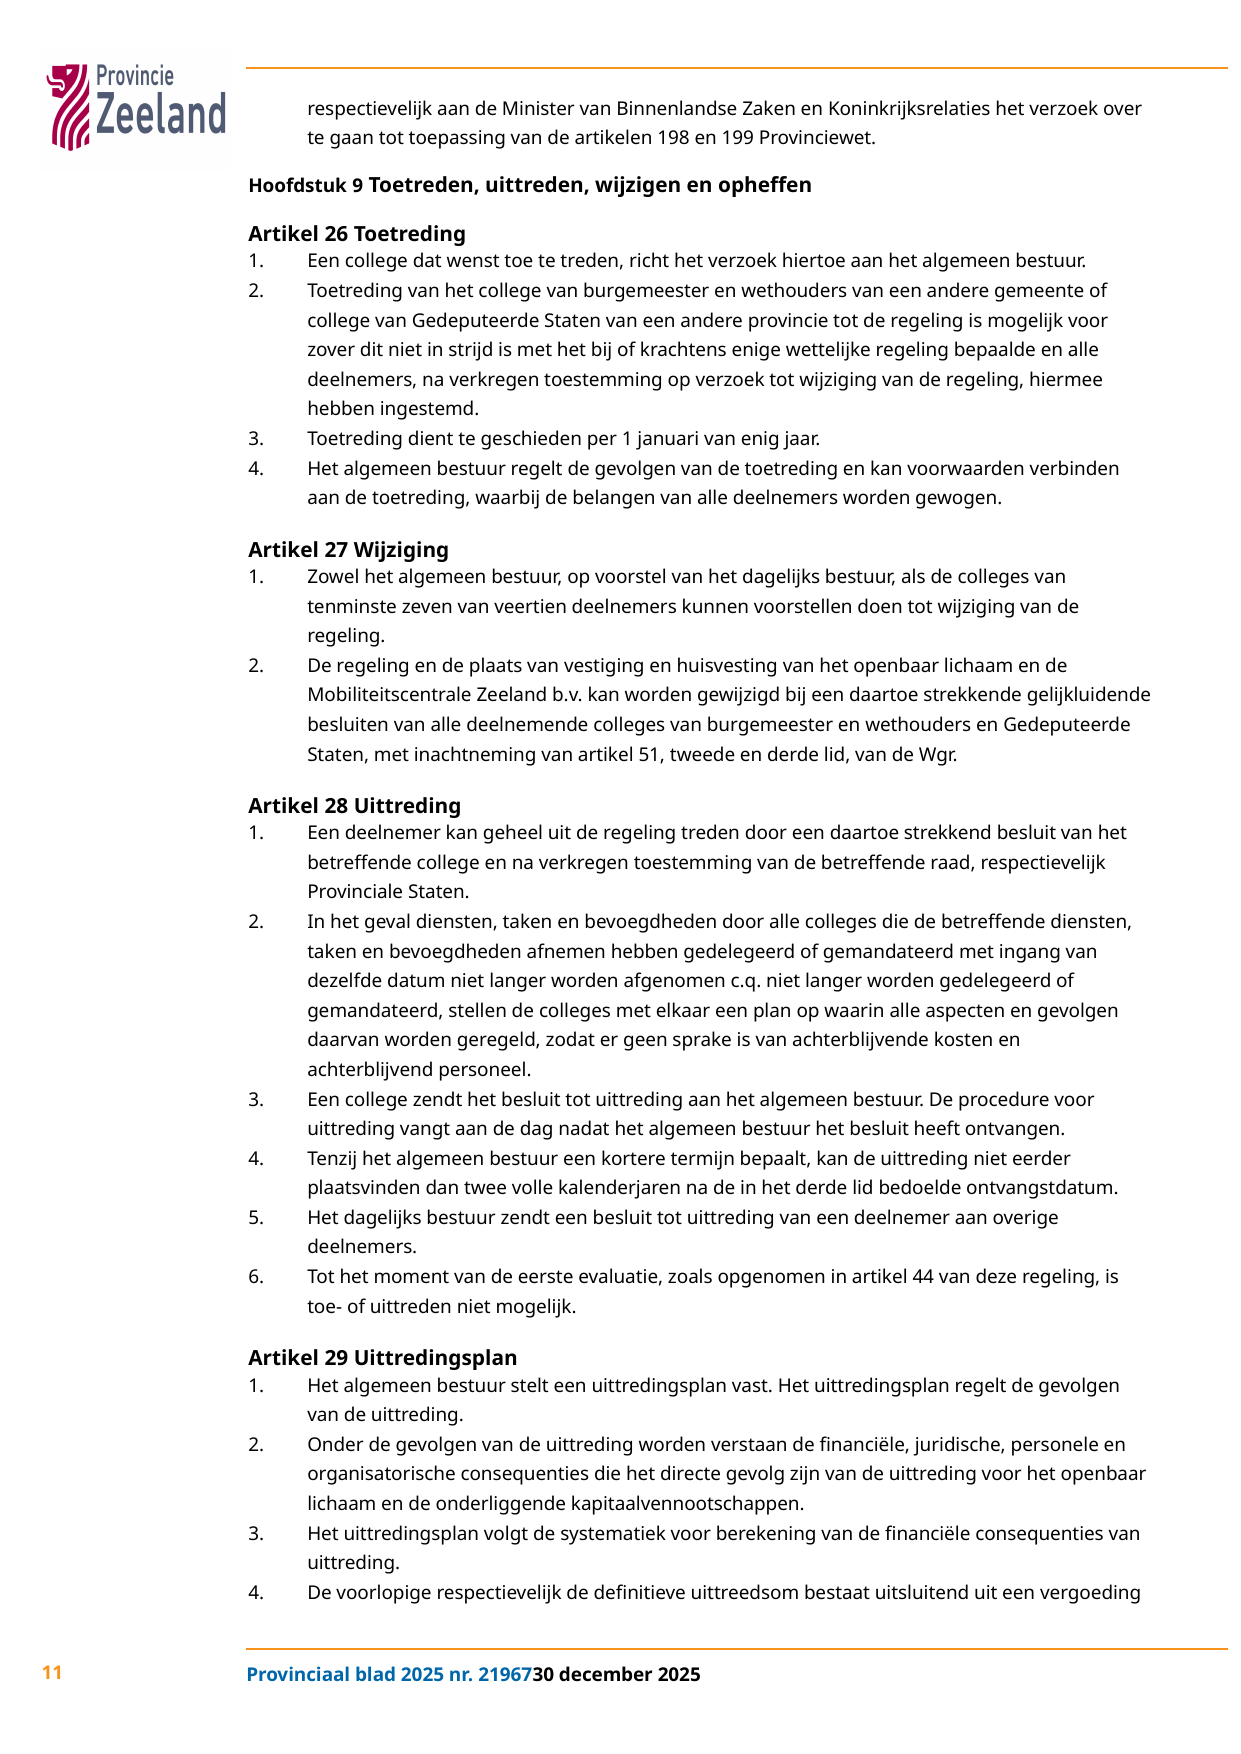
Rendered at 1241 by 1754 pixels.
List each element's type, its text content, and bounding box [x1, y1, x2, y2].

list Tenzij het algemeen bestuur een kortere termijn bepaalt, kan de uittreding niet eerder plaatsvinden dan twee volle kalenderjaren na de in het derde lid bedoelde ontvangstdatum. [248, 1145, 1152, 1200]
list In het geval diensten, taken en bevoegdheden door alle colleges die de betreffende diensten, taken en bevoegdheden afnemen hebben gedelegeerd of gemandateerd met ingang van dezelfde datum niet langer worden afgenomen c.q. niet langer worden gedelegeerd of gemandateerd, stellen de colleges met elkaar een plan op waarin alle aspecten en gevolgen daarvan worden geregeld, zodat er geen sprake is van achterblijvende kosten en achterblijvend personeel. [248, 908, 1152, 1082]
list Een college dat wenst toe te treden, richt het verzoek hiertoe aan het algemeen bestuur. [248, 248, 1152, 273]
text Artikel 27 Wijziging [248, 535, 1152, 563]
text Artikel 29 Uittredingsplan [248, 1343, 1152, 1372]
list Het dagelijks bestuur zendt een besluit tot uittreding van een deelnemer aan overige deelnemers. [248, 1204, 1152, 1259]
list Het algemeen bestuur regelt de gevolgen van de toetreding en kan voorwaarden verbinden aan de toetreding, waarbij de belangen van alle deelnemers worden gewogen. [248, 455, 1152, 510]
text Hoofdstuk 9 Toetreden, uittreden, wijzigen en opheffen [248, 170, 1152, 198]
list Een college zendt het besluit tot uittreding aan het algemeen bestuur. De procedure voor uittreding vangt aan de dag nadat het algemeen bestuur het besluit heeft ontvangen. [248, 1086, 1152, 1141]
list Tot het moment van de eerste evaluatie, zoals opgenomen in artikel 44 van deze regeling, is toe- of uittreden niet mogelijk. [248, 1263, 1152, 1319]
list respectievelijk aan de Minister van Binnenlandse Zaken en Koninkrijksrelaties het verzoek over te gaan tot toepassing van de artikelen 198 en 199 Provinciewet. [248, 95, 1152, 150]
list Zowel het algemeen bestuur, op voorstel van het dagelijks bestuur, als de colleges van tenminste zeven van veertien deelnemers kunnen voorstellen doen tot wijziging van de regeling. [248, 563, 1152, 648]
list Een deelnemer kan geheel uit de regeling treden door een daartoe strekkend besluit van het betreffende college en na verkregen toestemming van de betreffende raad, respectievelijk Provinciale Staten. [248, 819, 1152, 904]
list Het uittredingsplan volgt de systematiek voor berekening van de financiële consequenties van uittreding. [248, 1520, 1152, 1575]
list De voorlopige respectievelijk de definitieve uittreedsom bestaat uitsluitend uit een vergoeding [248, 1579, 1152, 1604]
list De regeling en de plaats van vestiging en huisvesting van het openbaar lichaam en de Mobiliteitscentrale Zeeland b.v. kan worden gewijzigd bij een daartoe strekkende gelijkluidende besluiten van alle deelnemende colleges van burgemeester en wethouders en Gedeputeerde Staten, met inachtneming van artikel 51, tweede en derde lid, van de Wgr. [248, 652, 1152, 766]
list Onder de gevolgen van de uittreding worden verstaan de financiële, juridische, personele en organisatorische consequenties die het directe gevolg zijn van de uittreding voor het openbaar lichaam en de onderliggende kapitaalvennootschappen. [248, 1431, 1152, 1516]
text Artikel 28 Uittreding [248, 791, 1152, 819]
list Toetreding dient te geschieden per 1 januari van enig jaar. [248, 425, 1152, 451]
text Artikel 26 Toetreding [248, 219, 1152, 248]
list Het algemeen bestuur stelt een uittredingsplan vast. Het uittredingsplan regelt de gevolgen van de uittreding. [248, 1372, 1152, 1427]
picture [41, 47, 231, 172]
list Toetreding van het college van burgemeester en wethouders van een andere gemeente of college van Gedeputeerde Staten van een andere provincie tot de regeling is mogelijk voor zover dit niet in strijd is met het bij of krachtens enige wettelijke regeling bepaalde en alle deelnemers, na verkregen toestemming op verzoek tot wijziging van de regeling, hiermee hebben ingestemd. [248, 277, 1152, 421]
